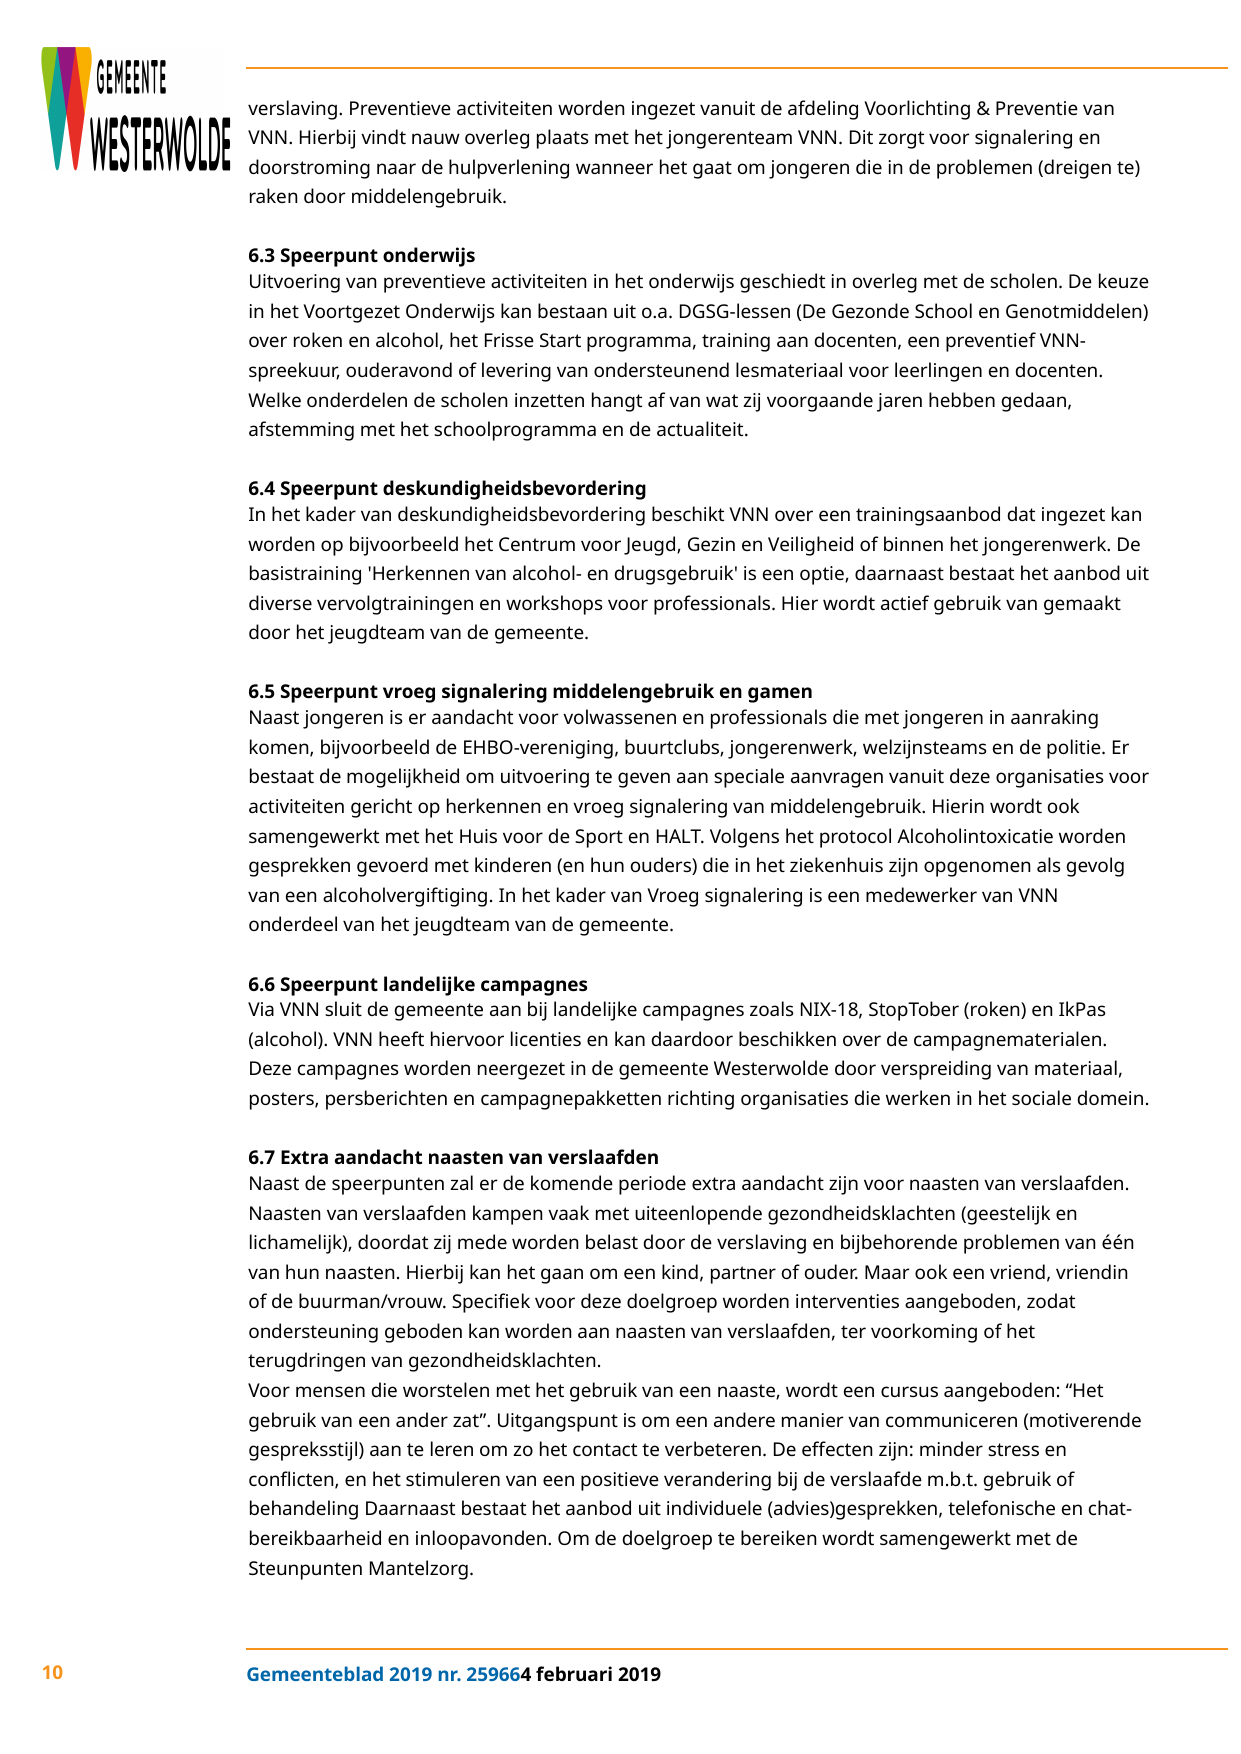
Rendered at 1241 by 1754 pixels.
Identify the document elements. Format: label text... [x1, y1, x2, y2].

text Via VNN sluit de gemeente aan bij landelijke campagnes zoals NIX-18, StopTober (roken) en IkPas (alcohol). VNN heeft hiervoor licenties en kan daardoor beschikken over de campagnematerialen. Deze campagnes worden neergezet in de gemeente Westerwolde door verspreiding van materiaal, posters, persberichten en campagnepakketten richting organisaties die werken in het sociale domein. [248, 996, 1152, 1111]
text 6.3 Speerpunt onderwijs [248, 243, 1152, 268]
text 6.6 Speerpunt landelijke campagnes [248, 971, 1152, 996]
text Voor mensen die worstelen met het gebruik van een naaste, wordt een cursus aangeboden: “Het gebruik van een ander zat”. Uitgangspunt is om een andere manier van communiceren (motiverende gespreksstijl) aan te leren om zo het contact te verbeteren. De effecten zijn: minder stress en conflicten, en het stimuleren van een positieve verandering bij de verslaafde m.b.t. gebruik of behandeling Daarnaast bestaat het aanbod uit individuele (advies)gesprekken, telefonische en chat-bereikbaarheid en inloopavonden. Om de doelgroep te bereiken wordt samengewerkt met de Steunpunten Mantelzorg. [248, 1377, 1152, 1580]
text 6.5 Speerpunt vroeg signalering middelengebruik en gamen [248, 679, 1152, 704]
text In het kader van deskundigheidsbevordering beschikt VNN over een trainingsaanbod dat ingezet kan worden op bijvoorbeeld het Centrum voor Jeugd, Gezin en Veiligheid of binnen het jongerenwerk. De basistraining 'Herkennen van alcohol- en drugsgebruik' is een optie, daarnaast bestaat het aanbod uit diverse vervolgtrainingen en workshops voor professionals. Hier wordt actief gebruik van gemaakt door het jeugdteam van de gemeente. [248, 501, 1152, 645]
picture [41, 47, 231, 172]
text verslaving. Preventieve activiteiten worden ingezet vanuit de afdeling Voorlichting & Preventie van VNN. Hierbij vindt nauw overleg plaats met het jongerenteam VNN. Dit zorgt voor signalering en doorstroming naar de hulpverlening wanneer het gaat om jongeren die in de problemen (dreigen te) raken door middelengebruik. [248, 95, 1152, 209]
text Naast de speerpunten zal er de komende periode extra aandacht zijn voor naasten van verslaafden. Naasten van verslaafden kampen vaak met uiteenlopende gezondheidsklachten (geestelijk en lichamelijk), doordat zij mede worden belast door de verslaving en bijbehorende problemen van één van hun naasten. Hierbij kan het gaan om een kind, partner of ouder. Maar ook een vriend, vriendin of de buurman/vrouw. Specifiek voor deze doelgroep worden interventies aangeboden, zodat ondersteuning geboden kan worden aan naasten van verslaafden, ter voorkoming of het terugdringen van gezondheidsklachten. [248, 1170, 1152, 1373]
text Uitvoering van preventieve activiteiten in het onderwijs geschiedt in overleg met de scholen. De keuze in het Voortgezet Onderwijs kan bestaan uit o.a. DGSG-lessen (De Gezonde School en Genotmiddelen) over roken en alcohol, het Frisse Start programma, training aan docenten, een preventief VNN-spreekuur, ouderavond of levering van ondersteunend lesmateriaal voor leerlingen en docenten. Welke onderdelen de scholen inzetten hangt af van wat zij voorgaande jaren hebben gedaan, afstemming met het schoolprogramma en de actualiteit. [248, 268, 1152, 442]
text 6.4 Speerpunt deskundigheidsbevordering [248, 476, 1152, 501]
text Naast jongeren is er aandacht voor volwassenen en professionals die met jongeren in aanraking komen, bijvoorbeeld de EHBO-vereniging, buurtclubs, jongerenwerk, welzijnsteams en de politie. Er bestaat de mogelijkheid om uitvoering te geven aan speciale aanvragen vanuit deze organisaties voor activiteiten gericht op herkennen en vroeg signalering van middelengebruik. Hierin wordt ook samengewerkt met het Huis voor de Sport en HALT. Volgens het protocol Alcoholintoxicatie worden gesprekken gevoerd met kinderen (en hun ouders) die in het ziekenhuis zijn opgenomen als gevolg van een alcoholvergiftiging. In het kader van Vroeg signalering is een medewerker van VNN onderdeel van het jeugdteam van de gemeente. [248, 704, 1152, 937]
text 6.7 Extra aandacht naasten van verslaafden [248, 1144, 1152, 1170]
